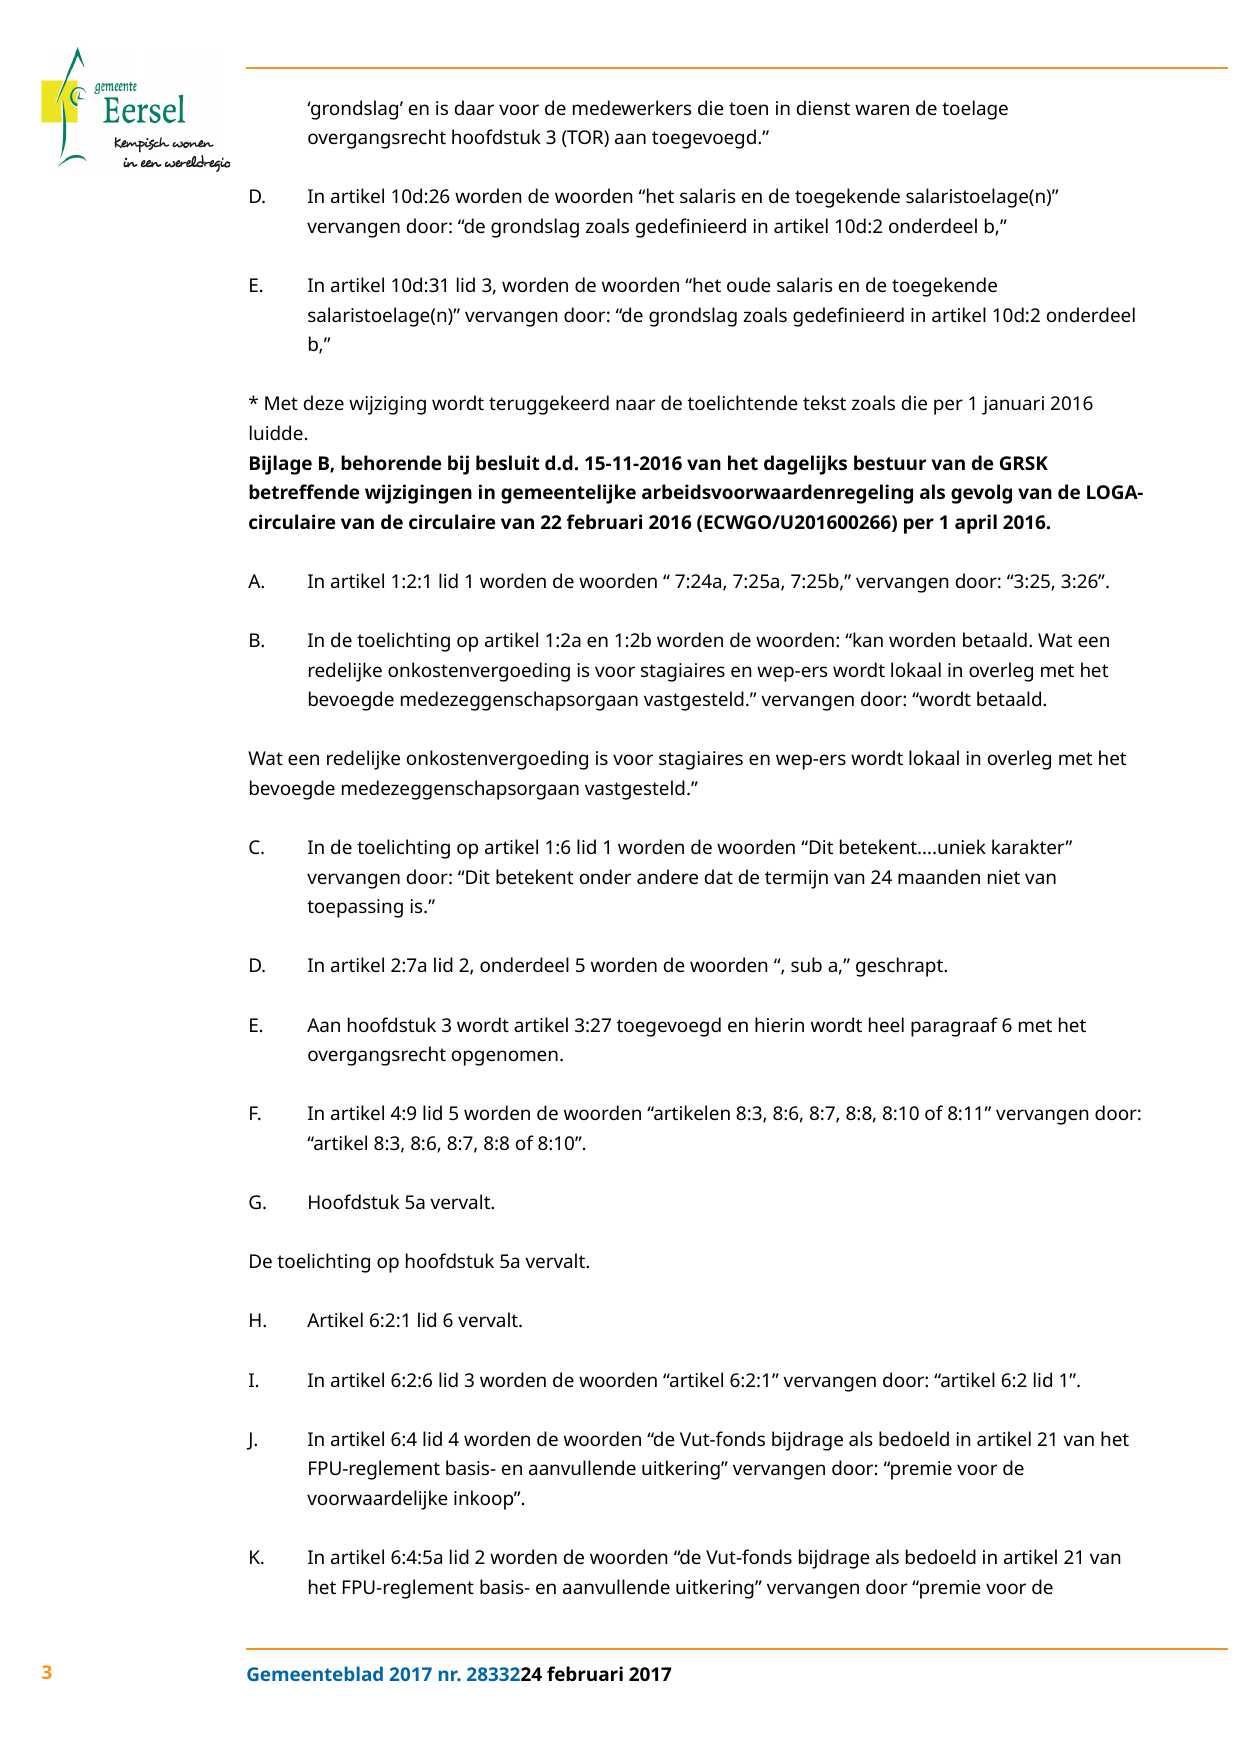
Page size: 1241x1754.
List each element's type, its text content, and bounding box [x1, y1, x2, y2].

list In artikel 10d:31 lid 3, worden de woorden “het oude salaris en de toegekende salaristoelage(n)” vervangen door: “de grondslag zoals gedefinieerd in artikel 10d:2 onderdeel b,” [248, 272, 1152, 357]
list ‘grondslag’ en is daar voor de medewerkers die toen in dienst waren de toelage overgangsrecht hoofdstuk 3 (TOR) aan toegevoegd.” [248, 95, 1152, 150]
text Wat een redelijke onkostenvergoeding is voor stagiaires en wep-ers wordt lokaal in overleg met het bevoegde medezeggenschapsorgaan vastgesteld.” [248, 746, 1152, 801]
text Bijlage B, behorende bij besluit d.d. 15-11-2016 van het dagelijks bestuur van de GRSK betreffende wijzigingen in gemeentelijke arbeidsvoorwaardenregeling als gevolg van de LOGA-circulaire van de circulaire van 22 februari 2016 (ECWGO/U201600266) per 1 april 2016. [248, 450, 1152, 535]
list Artikel 6:2:1 lid 6 vervalt. [248, 1308, 1152, 1333]
list Aan hoofdstuk 3 wordt artikel 3:27 toegevoegd en hierin wordt heel paragraaf 6 met het overgangsrecht opgenomen. [248, 1012, 1152, 1067]
text * Met deze wijziging wordt teruggekeerd naar de toelichtende tekst zoals die per 1 januari 2016 luidde. [248, 391, 1152, 446]
text De toelichting op hoofdstuk 5a vervalt. [248, 1248, 1152, 1274]
list In de toelichting op artikel 1:6 lid 1 worden de woorden “Dit betekent….uniek karakter” vervangen door: “Dit betekent onder andere dat de termijn van 24 maanden niet van toepassing is.” [248, 834, 1152, 919]
list In artikel 6:4:5a lid 2 worden de woorden “de Vut-fonds bijdrage als bedoeld in artikel 21 van het FPU-reglement basis- en aanvullende uitkering” vervangen door “premie voor de [248, 1544, 1152, 1600]
list In artikel 10d:26 worden de woorden “het salaris en de toegekende salaristoelage(n)” vervangen door: “de grondslag zoals gedefinieerd in artikel 10d:2 onderdeel b,” [248, 183, 1152, 239]
list In artikel 6:2:6 lid 3 worden de woorden “artikel 6:2:1” vervangen door: “artikel 6:2 lid 1”. [248, 1367, 1152, 1393]
list In artikel 1:2:1 lid 1 worden de woorden “ 7:24a, 7:25a, 7:25b,” vervangen door: “3:25, 3:26”. [248, 568, 1152, 594]
list In artikel 4:9 lid 5 worden de woorden “artikelen 8:3, 8:6, 8:7, 8:8, 8:10 of 8:11” vervangen door: “artikel 8:3, 8:6, 8:7, 8:8 of 8:10”. [248, 1101, 1152, 1156]
list In de toelichting op artikel 1:2a en 1:2b worden de woorden: “kan worden betaald. Wat een redelijke onkostenvergoeding is voor stagiaires en wep-ers wordt lokaal in overleg met het bevoegde medezeggenschapsorgaan vastgesteld.” vervangen door: “wordt betaald. [248, 627, 1152, 712]
list In artikel 6:4 lid 4 worden de woorden “de Vut-fonds bijdrage als bedoeld in artikel 21 van het FPU-reglement basis- en aanvullende uitkering” vervangen door: “premie voor de voorwaardelijke inkoop”. [248, 1426, 1152, 1511]
list In artikel 2:7a lid 2, onderdeel 5 worden de woorden “, sub a,” geschrapt. [248, 953, 1152, 978]
picture [41, 47, 231, 172]
list Hoofdstuk 5a vervalt. [248, 1189, 1152, 1215]
